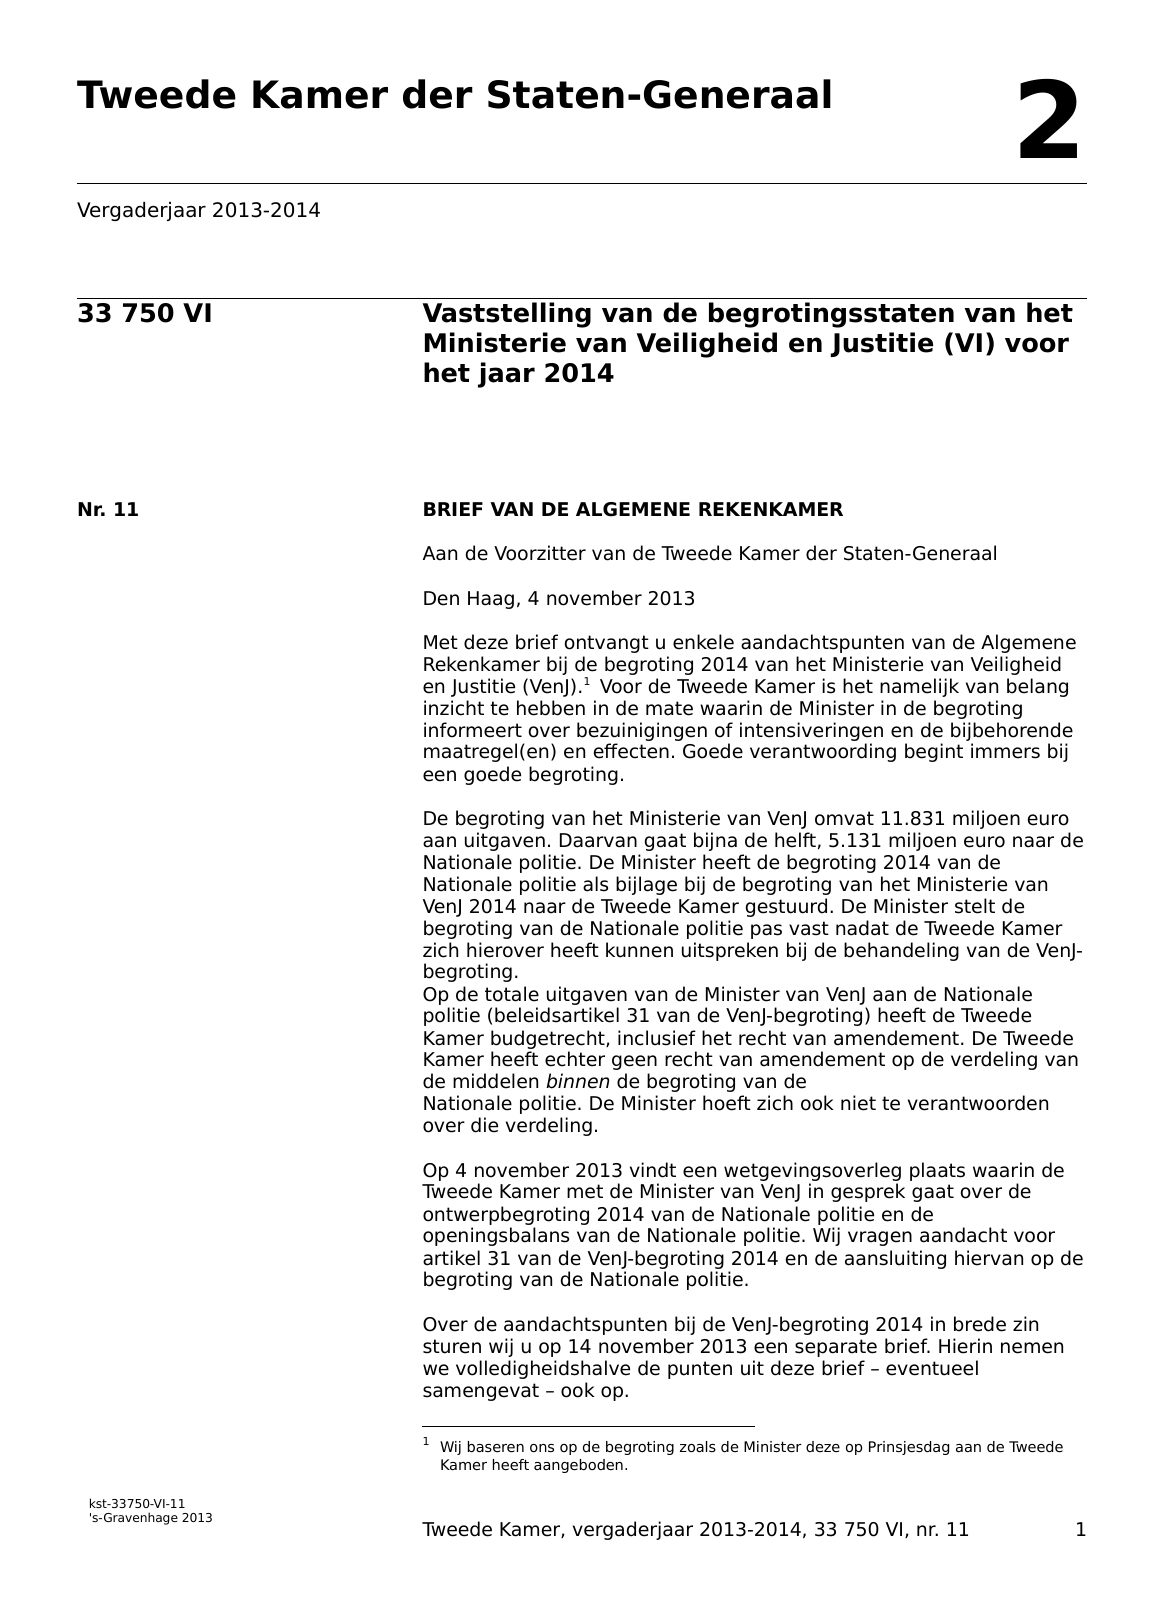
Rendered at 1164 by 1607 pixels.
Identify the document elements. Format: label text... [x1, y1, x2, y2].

table_cell Vergaderjaar 2013-2014 [77, 184, 1087, 298]
text Over de aandachtspunten bij de VenJ-begroting 2014 in brede zin sturen wij u op 14 november 2013 een separate brief. Hierin nemen we volledigheidshalve de punten uit deze brief – eventueel samengevat – ook op. [422, 1313, 1087, 1401]
text Nationale politie. De Minister hoeft zich ook niet te verantwoorden over die verdeling. [422, 1093, 1087, 1137]
text Den Haag, 4 november 2013 [422, 587, 1087, 609]
text Op 4 november 2013 vindt een wetgevingsoverleg plaats waarin de Tweede Kamer met de Minister van VenJ in gesprek gaat over de ontwerpbegroting 2014 van de Nationale politie en de openingsbalans van de Nationale politie. Wij vragen aandacht voor artikel 31 van de VenJ-begroting 2014 en de aansluiting hiervan op de begroting van de Nationale politie. [422, 1159, 1087, 1291]
text Aan de Voorzitter van de Tweede Kamer der Staten-Generaal [422, 543, 1087, 565]
subtitle 33 750 VI Vaststelling van de begrotingsstaten van het Ministerie van Veiligheid en Justitie (VI) voor het jaar 2014 [77, 299, 1087, 388]
text kst-33750-VI-11 [88, 1497, 323, 1511]
text Wij baseren ons op de begroting zoals de Minister deze op Prinsjesdag aan de Tweede Kamer heeft aangeboden. [422, 1435, 1087, 1474]
text Op de totale uitgaven van de Minister van VenJ aan de Nationale politie (beleidsartikel 31 van de VenJ-begroting) heeft de Tweede Kamer budgetrecht, inclusief het recht van amendement. De Tweede Kamer heeft echter geen recht van amendement op de verdeling van de middelen binnen de begroting van de [422, 983, 1087, 1093]
subtitle Nr. 11 BRIEF VAN DE ALGEMENE REKENKAMER [77, 499, 1087, 521]
text 's-Gravenhage 2013 [88, 1511, 323, 1525]
text Met deze brief ontvangt u enkele aandachtspunten van de Algemene Rekenkamer bij de begroting 2014 van het Ministerie van Veiligheid en Justitie (VenJ). Voor de Tweede Kamer is het namelijk van belang inzicht te hebben in de mate waarin de Minister in de begroting informeert over bezuinigingen of intensiveringen en de bijbehorende maatregel(en) en effecten. Goede verantwoording begint immers bij een goede begroting. [422, 632, 1087, 785]
table_header Tweede Kamer der Staten-Generaal [77, 59, 886, 183]
table_header 2 [886, 59, 1087, 183]
text De begroting van het Ministerie van VenJ omvat 11.831 miljoen euro aan uitgaven. Daarvan gaat bijna de helft, 5.131 miljoen euro naar de Nationale politie. De Minister heeft de begroting 2014 van de Nationale politie als bijlage bij de begroting van het Ministerie van VenJ 2014 naar de Tweede Kamer gestuurd. De Minister stelt de begroting van de Nationale politie pas vast nadat de Tweede Kamer zich hierover heeft kunnen uitspreken bij de behandeling van de VenJ-begroting. [422, 808, 1087, 983]
